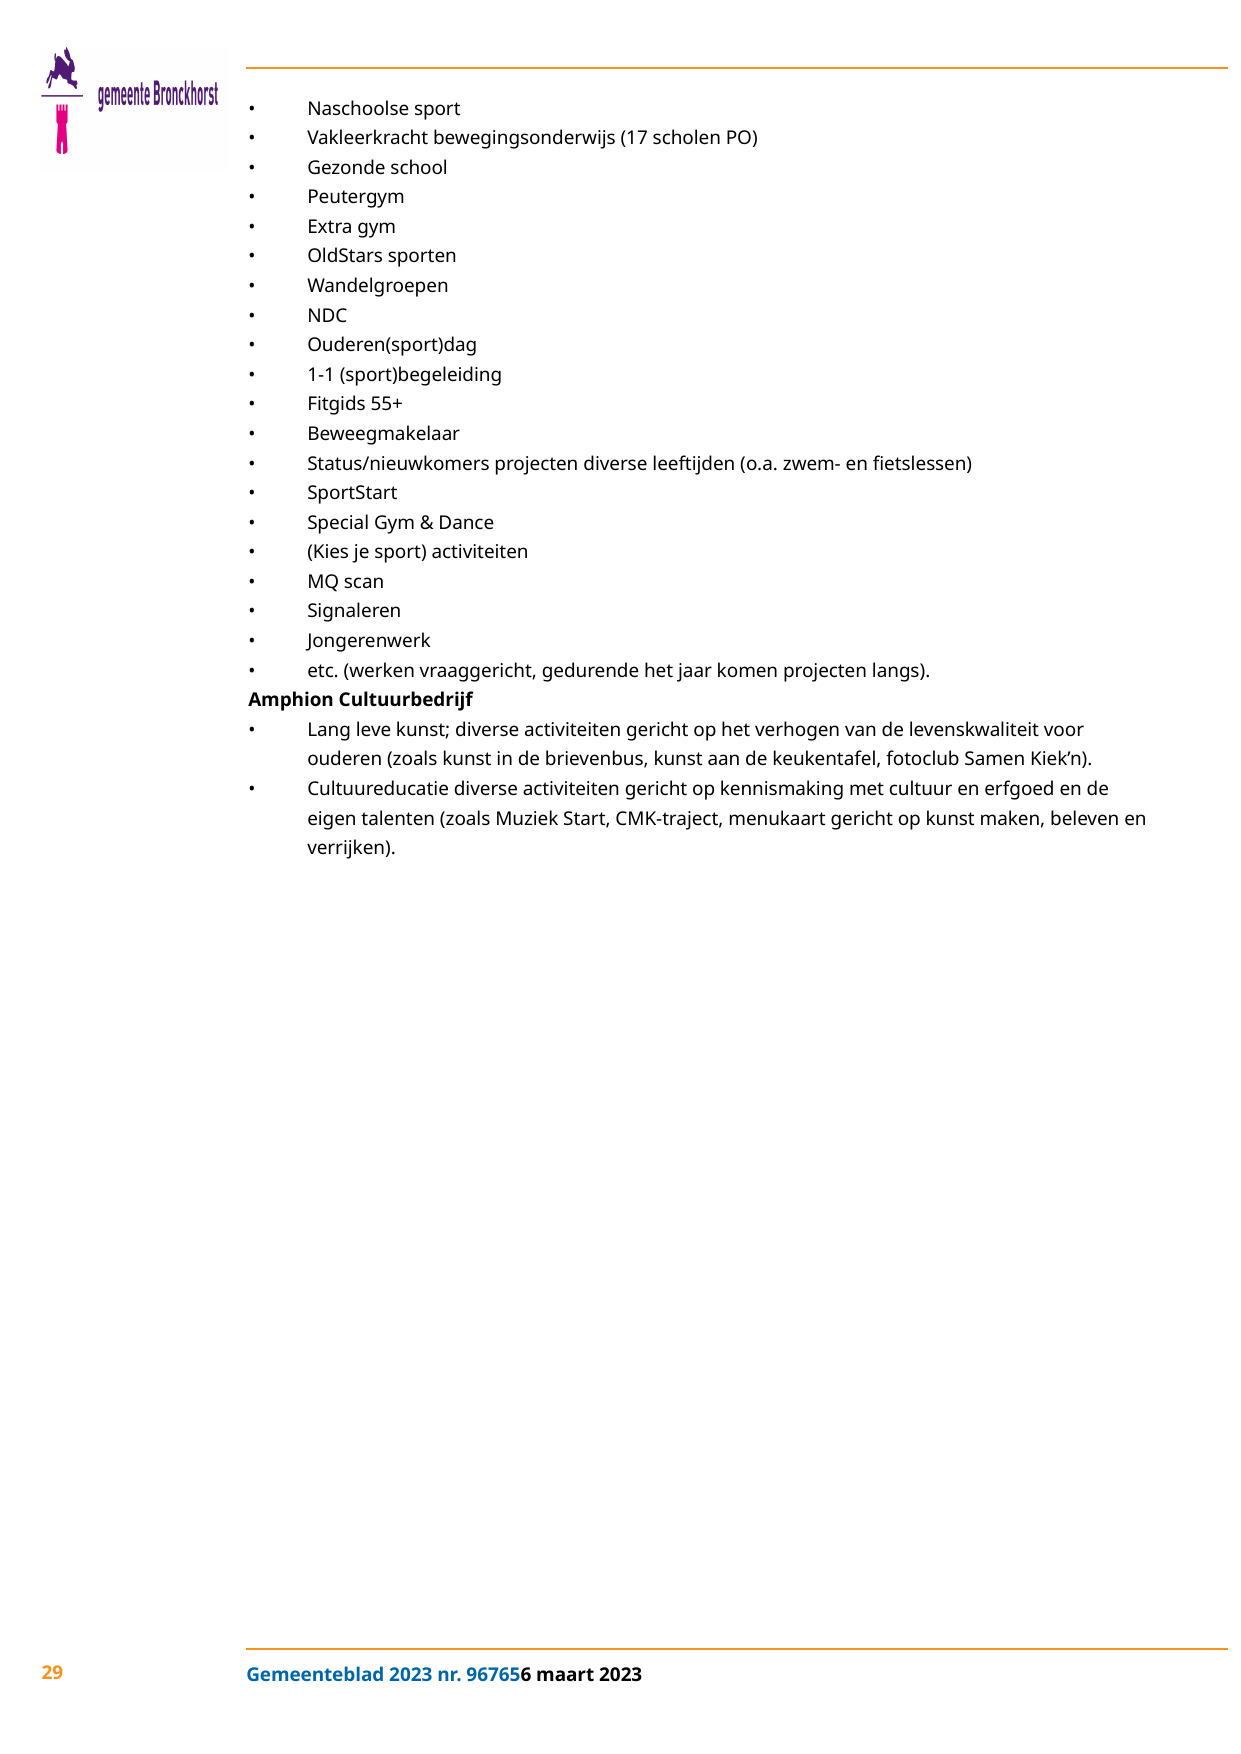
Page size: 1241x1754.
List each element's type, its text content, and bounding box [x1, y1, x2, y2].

list Extra gym [248, 213, 1152, 239]
picture [41, 47, 231, 172]
list Vakleerkracht bewegingsonderwijs (17 scholen PO) [248, 124, 1152, 150]
list 1-1 (sport)begeleiding [248, 361, 1152, 387]
list Lang leve kunst; diverse activiteiten gericht op het verhogen van de levenskwaliteit voor ouderen (zoals kunst in de brievenbus, kunst aan de keukentafel, fotoclub Samen Kiek’n). [248, 716, 1152, 771]
list MQ scan [248, 568, 1152, 594]
list Ouderen(sport)dag [248, 331, 1152, 357]
list NDC [248, 302, 1152, 328]
list Status/nieuwkomers projecten diverse leeftijden (o.a. zwem- en fietslessen) [248, 450, 1152, 476]
list Jongerenwerk [248, 627, 1152, 653]
list (Kies je sport) activiteiten [248, 538, 1152, 564]
list etc. (werken vraaggericht, gedurende het jaar komen projecten langs). [248, 657, 1152, 683]
list Beweegmakelaar [248, 420, 1152, 446]
text Amphion Cultuurbedrijf [248, 686, 1152, 712]
list Wandelgroepen [248, 272, 1152, 298]
list OldStars sporten [248, 243, 1152, 268]
list Peutergym [248, 183, 1152, 209]
list Signaleren [248, 598, 1152, 623]
list Gezonde school [248, 154, 1152, 180]
list SportStart [248, 479, 1152, 505]
list Fitgids 55+ [248, 391, 1152, 416]
list Cultuureducatie diverse activiteiten gericht op kennismaking met cultuur en erfgoed en de eigen talenten (zoals Muziek Start, CMK-traject, menukaart gericht op kunst maken, beleven en verrijken). [248, 775, 1152, 860]
list Naschoolse sport [248, 95, 1152, 121]
list Special Gym & Dance [248, 509, 1152, 535]
